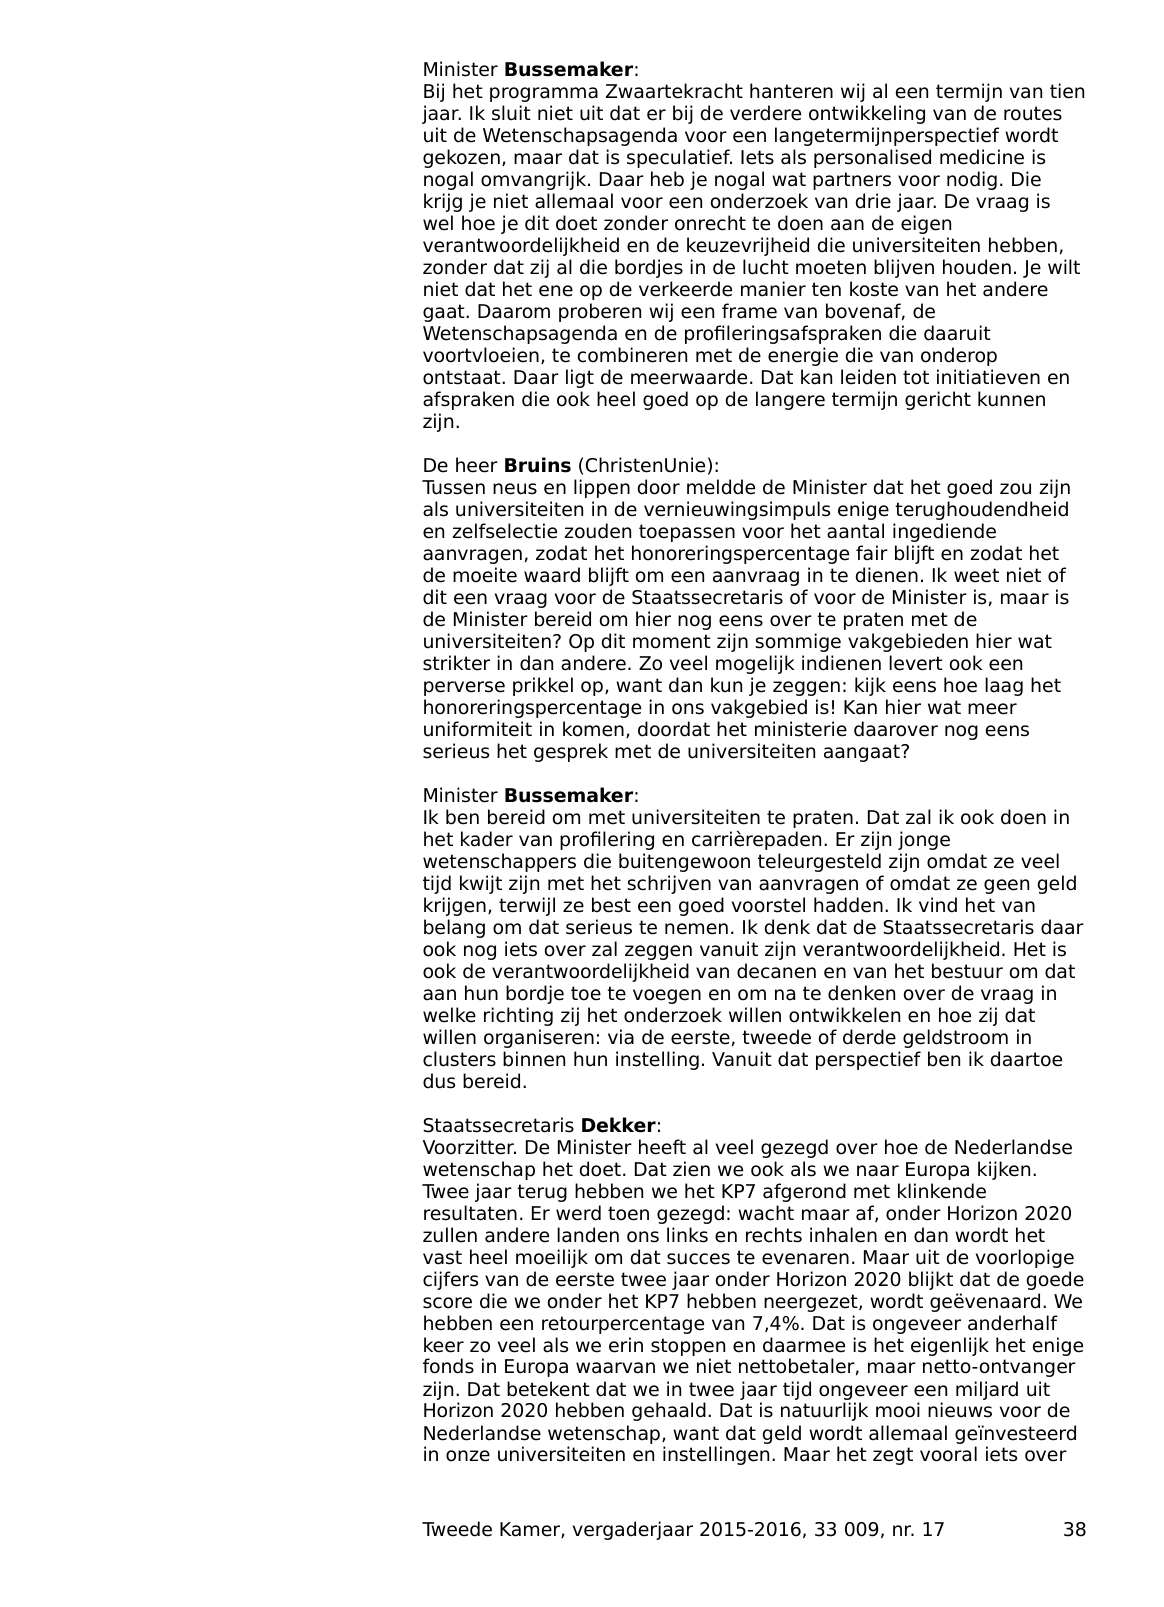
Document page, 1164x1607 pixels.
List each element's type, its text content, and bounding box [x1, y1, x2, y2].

text Voorzitter. De Minister heeft al veel gezegd over hoe de Nederlandse wetenschap het doet. Dat zien we ook als we naar Europa kijken. Twee jaar terug hebben we het KP7 afgerond met klinkende resultaten. Er werd toen gezegd: wacht maar af, onder Horizon 2020 zullen andere landen ons links en rechts inhalen en dan wordt het vast heel moeilijk om dat succes te evenaren. Maar uit de voorlopige cijfers van de eerste twee jaar onder Horizon 2020 blijkt dat de goede score die we onder het KP7 hebben neergezet, wordt geëvenaard. We hebben een retourpercentage van 7,4%. Dat is ongeveer anderhalf keer zo veel als we erin stoppen en daarmee is het eigenlijk het enige fonds in Europa waarvan we niet nettobetaler, maar netto-ontvanger zijn. Dat betekent dat we in twee jaar tijd ongeveer een miljard uit Horizon 2020 hebben gehaald. Dat is natuurlijk mooi nieuws voor de Nederlandse wetenschap, want dat geld wordt allemaal geïnvesteerd in onze universiteiten en instellingen. Maar het zegt vooral iets over [422, 1137, 1087, 1466]
text Staatssecretaris Dekker: [422, 1115, 1087, 1137]
text Bij het programma Zwaartekracht hanteren wij al een termijn van tien jaar. Ik sluit niet uit dat er bij de verdere ontwikkeling van de routes uit de Wetenschapsagenda voor een langetermijnperspectief wordt gekozen, maar dat is speculatief. Iets als personalised medicine is nogal omvangrijk. Daar heb je nogal wat partners voor nodig. Die krijg je niet allemaal voor een onderzoek van drie jaar. De vraag is wel hoe je dit doet zonder onrecht te doen aan de eigen verantwoordelijkheid en de keuzevrijheid die universiteiten hebben, zonder dat zij al die bordjes in de lucht moeten blijven houden. Je wilt niet dat het ene op de verkeerde manier ten koste van het andere gaat. Daarom proberen wij een frame van bovenaf, de Wetenschapsagenda en de profileringsafspraken die daaruit voortvloeien, te combineren met de energie die van onderop ontstaat. Daar ligt de meerwaarde. Dat kan leiden tot initiatieven en afspraken die ook heel goed op de langere termijn gericht kunnen zijn. [422, 81, 1087, 433]
text Tussen neus en lippen door meldde de Minister dat het goed zou zijn als universiteiten in de vernieuwingsimpuls enige terughoudendheid en zelfselectie zouden toepassen voor het aantal ingediende aanvragen, zodat het honoreringspercentage fair blijft en zodat het de moeite waard blijft om een aanvraag in te dienen. Ik weet niet of dit een vraag voor de Staatssecretaris of voor de Minister is, maar is de Minister bereid om hier nog eens over te praten met de universiteiten? Op dit moment zijn sommige vakgebieden hier wat strikter in dan andere. Zo veel mogelijk indienen levert ook een perverse prikkel op, want dan kun je zeggen: kijk eens hoe laag het honoreringspercentage in ons vakgebied is! Kan hier wat meer uniformiteit in komen, doordat het ministerie daarover nog eens serieus het gesprek met de universiteiten aangaat? [422, 477, 1087, 763]
text Minister Bussemaker: [422, 785, 1087, 807]
text Minister Bussemaker: [422, 59, 1087, 81]
text Ik ben bereid om met universiteiten te praten. Dat zal ik ook doen in het kader van profilering en carrièrepaden. Er zijn jonge wetenschappers die buitengewoon teleurgesteld zijn omdat ze veel tijd kwijt zijn met het schrijven van aanvragen of omdat ze geen geld krijgen, terwijl ze best een goed voorstel hadden. Ik vind het van belang om dat serieus te nemen. Ik denk dat de Staatssecretaris daar ook nog iets over zal zeggen vanuit zijn verantwoordelijkheid. Het is ook de verantwoordelijkheid van decanen en van het bestuur om dat aan hun bordje toe te voegen en om na te denken over de vraag in welke richting zij het onderzoek willen ontwikkelen en hoe zij dat willen organiseren: via de eerste, tweede of derde geldstroom in clusters binnen hun instelling. Vanuit dat perspectief ben ik daartoe dus bereid. [422, 807, 1087, 1092]
text De heer Bruins (ChristenUnie): [422, 455, 1087, 477]
